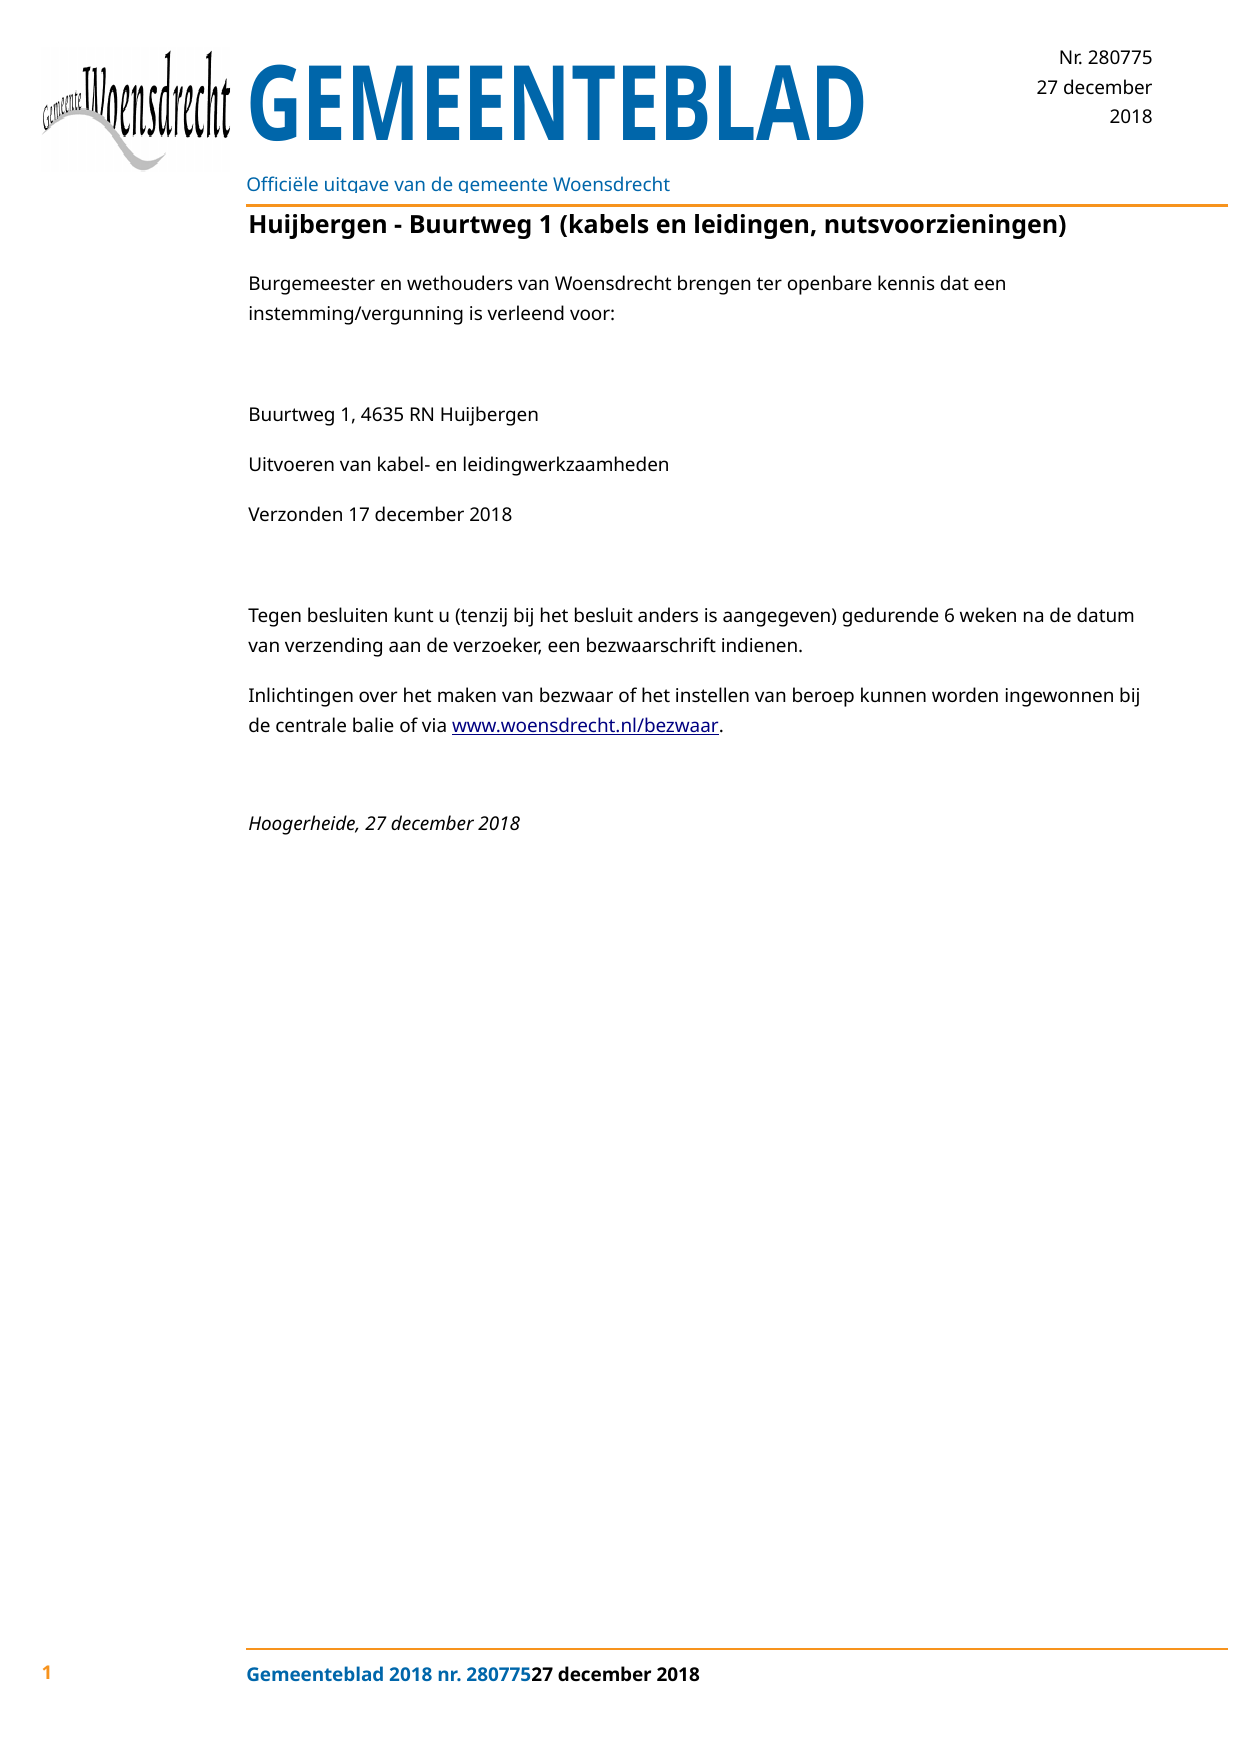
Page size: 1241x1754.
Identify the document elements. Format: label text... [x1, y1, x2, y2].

text Buurtweg 1, 4635 RN Huijbergen [248, 401, 1152, 426]
text Verzonden 17 december 2018 [248, 502, 1152, 527]
text Uitvoeren van kabel- en leidingwerkzaamheden [248, 451, 1152, 477]
text Burgemeester en wethouders van Woensdrecht brengen ter openbare kennis dat een instemming/vergunning is verleend voor: [248, 270, 1152, 326]
text Huijbergen - Buurtweg 1 (kabels en leidingen, nutsvoorzieningen) [248, 207, 1152, 241]
picture [41, 47, 231, 172]
text Hoogerheide, 27 december 2018 [248, 810, 1152, 836]
text Tegen besluiten kunt u (tenzij bij het besluit anders is aangegeven) gedurende 6 weken na de datum van verzending aan de verzoeker, een bezwaarschrift indienen. [248, 602, 1152, 658]
text Inlichtingen over het maken van bezwaar of het instellen van beroep kunnen worden ingewonnen bij de centrale balie of via www.woensdrecht.nl/bezwaar. [248, 682, 1152, 738]
